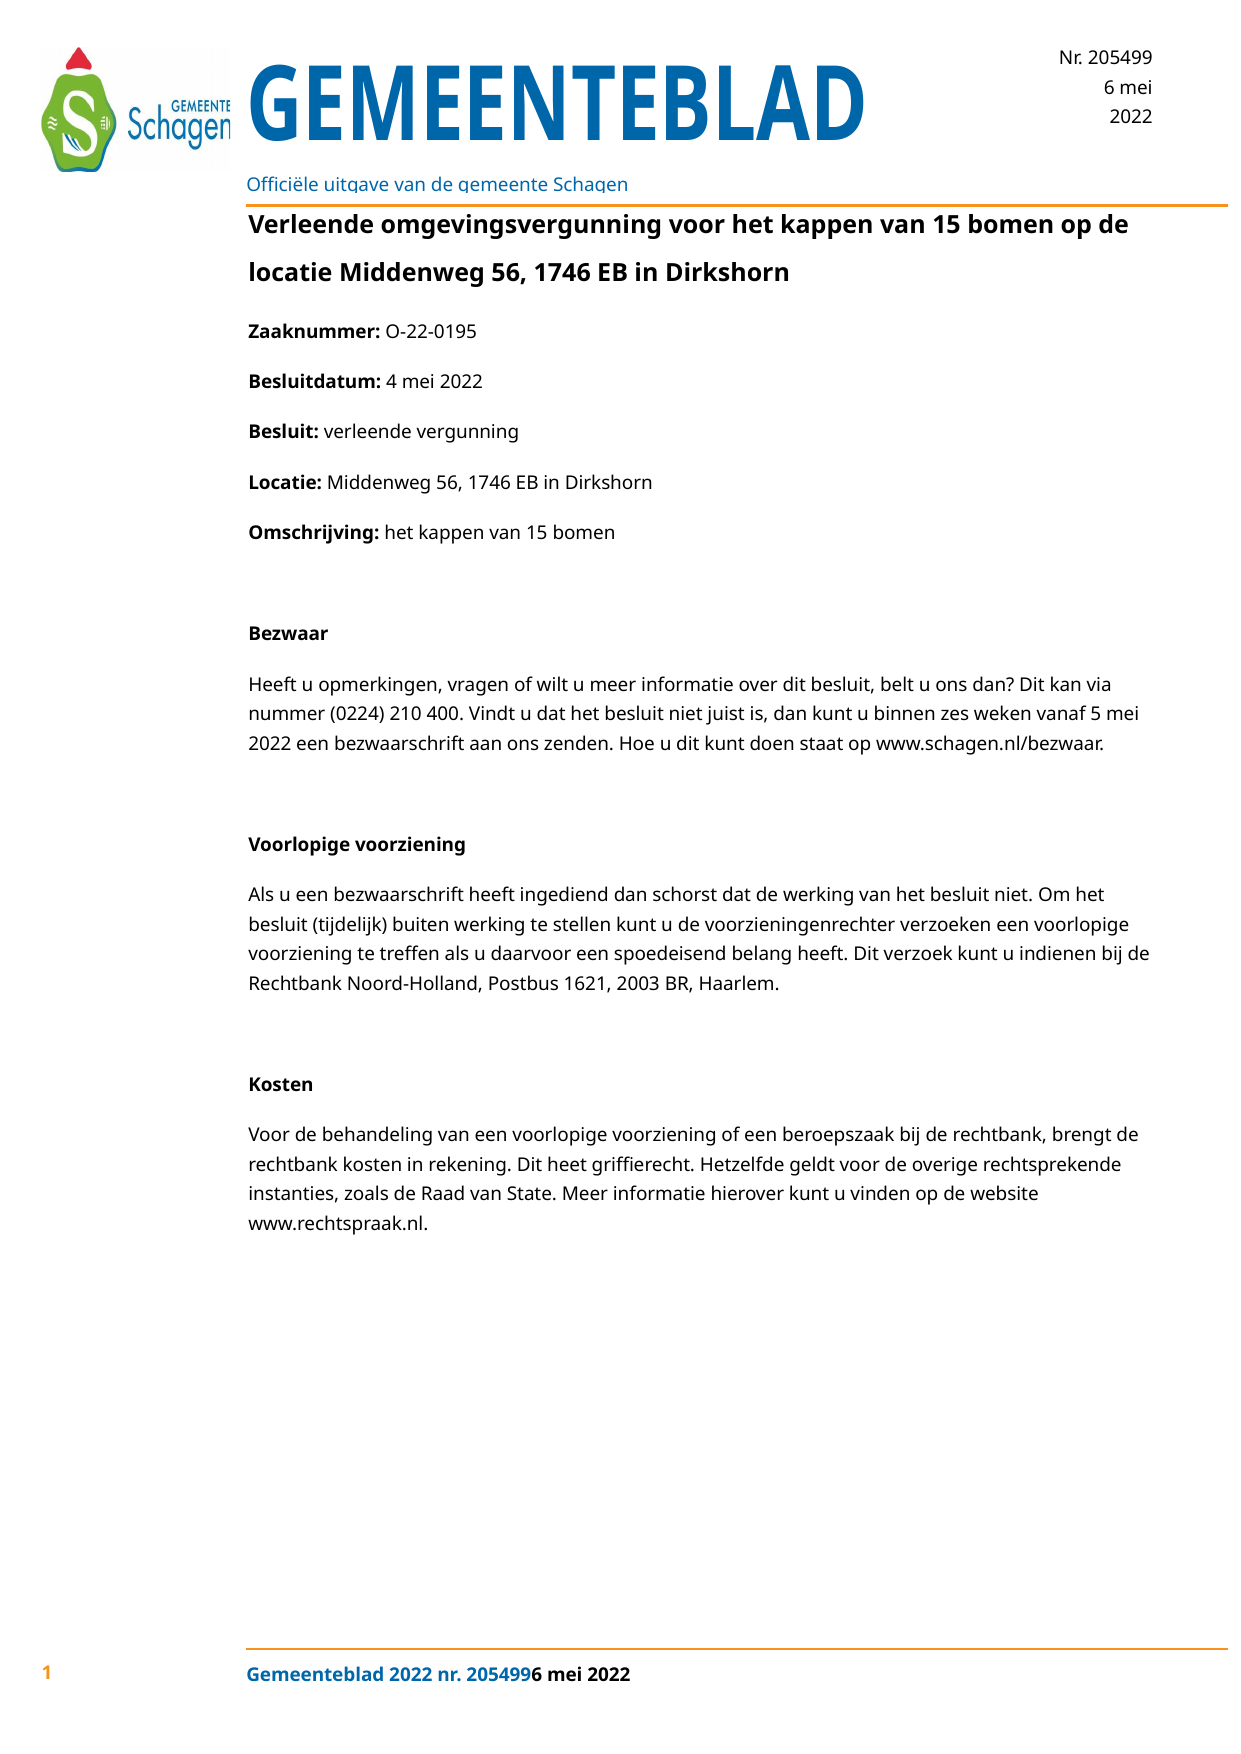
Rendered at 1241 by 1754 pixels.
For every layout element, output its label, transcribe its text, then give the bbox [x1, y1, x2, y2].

picture [41, 47, 231, 172]
text Omschrijving: het kappen van 15 bomen [248, 519, 1152, 545]
text Besluitdatum: 4 mei 2022 [248, 368, 1152, 394]
text Besluit: verleende vergunning [248, 419, 1152, 444]
text Als u een bezwaarschrift heeft ingediend dan schorst dat de werking van het besluit niet. Om het besluit (tijdelijk) buiten werking te stellen kunt u de voorzieningenrechter verzoeken een voorlopige voorziening te treffen als u daarvoor een spoedeisend belang heeft. Dit verzoek kunt u indienen bij de Rechtbank Noord-Holland, Postbus 1621, 2003 BR, Haarlem. [248, 881, 1152, 996]
text Verleende omgevingsvergunning voor het kappen van 15 bomen op de locatie Middenweg 56, 1746 EB in Dirkshorn [248, 207, 1152, 288]
text Kosten [248, 1071, 1152, 1097]
text Locatie: Middenweg 56, 1746 EB in Dirkshorn [248, 469, 1152, 495]
text Voorlopige voorziening [248, 831, 1152, 857]
text Voor de behandeling van een voorlopige voorziening of een beroepszaak bij de rechtbank, brengt de rechtbank kosten in rekening. Dit heet griffierecht. Hetzelfde geldt voor de overige rechtsprekende instanties, zoals de Raad van State. Meer informatie hierover kunt u vinden op de website www.rechtspraak.nl. [248, 1121, 1152, 1236]
text Bezwaar [248, 620, 1152, 646]
text Heeft u opmerkingen, vragen of wilt u meer informatie over dit besluit, belt u ons dan? Dit kan via nummer (0224) 210 400. Vindt u dat het besluit niet juist is, dan kunt u binnen zes weken vanaf 5 mei 2022 een bezwaarschrift aan ons zenden. Hoe u dit kunt doen staat op www.schagen.nl/bezwaar. [248, 671, 1152, 756]
text Zaaknummer: O-22-0195 [248, 318, 1152, 344]
